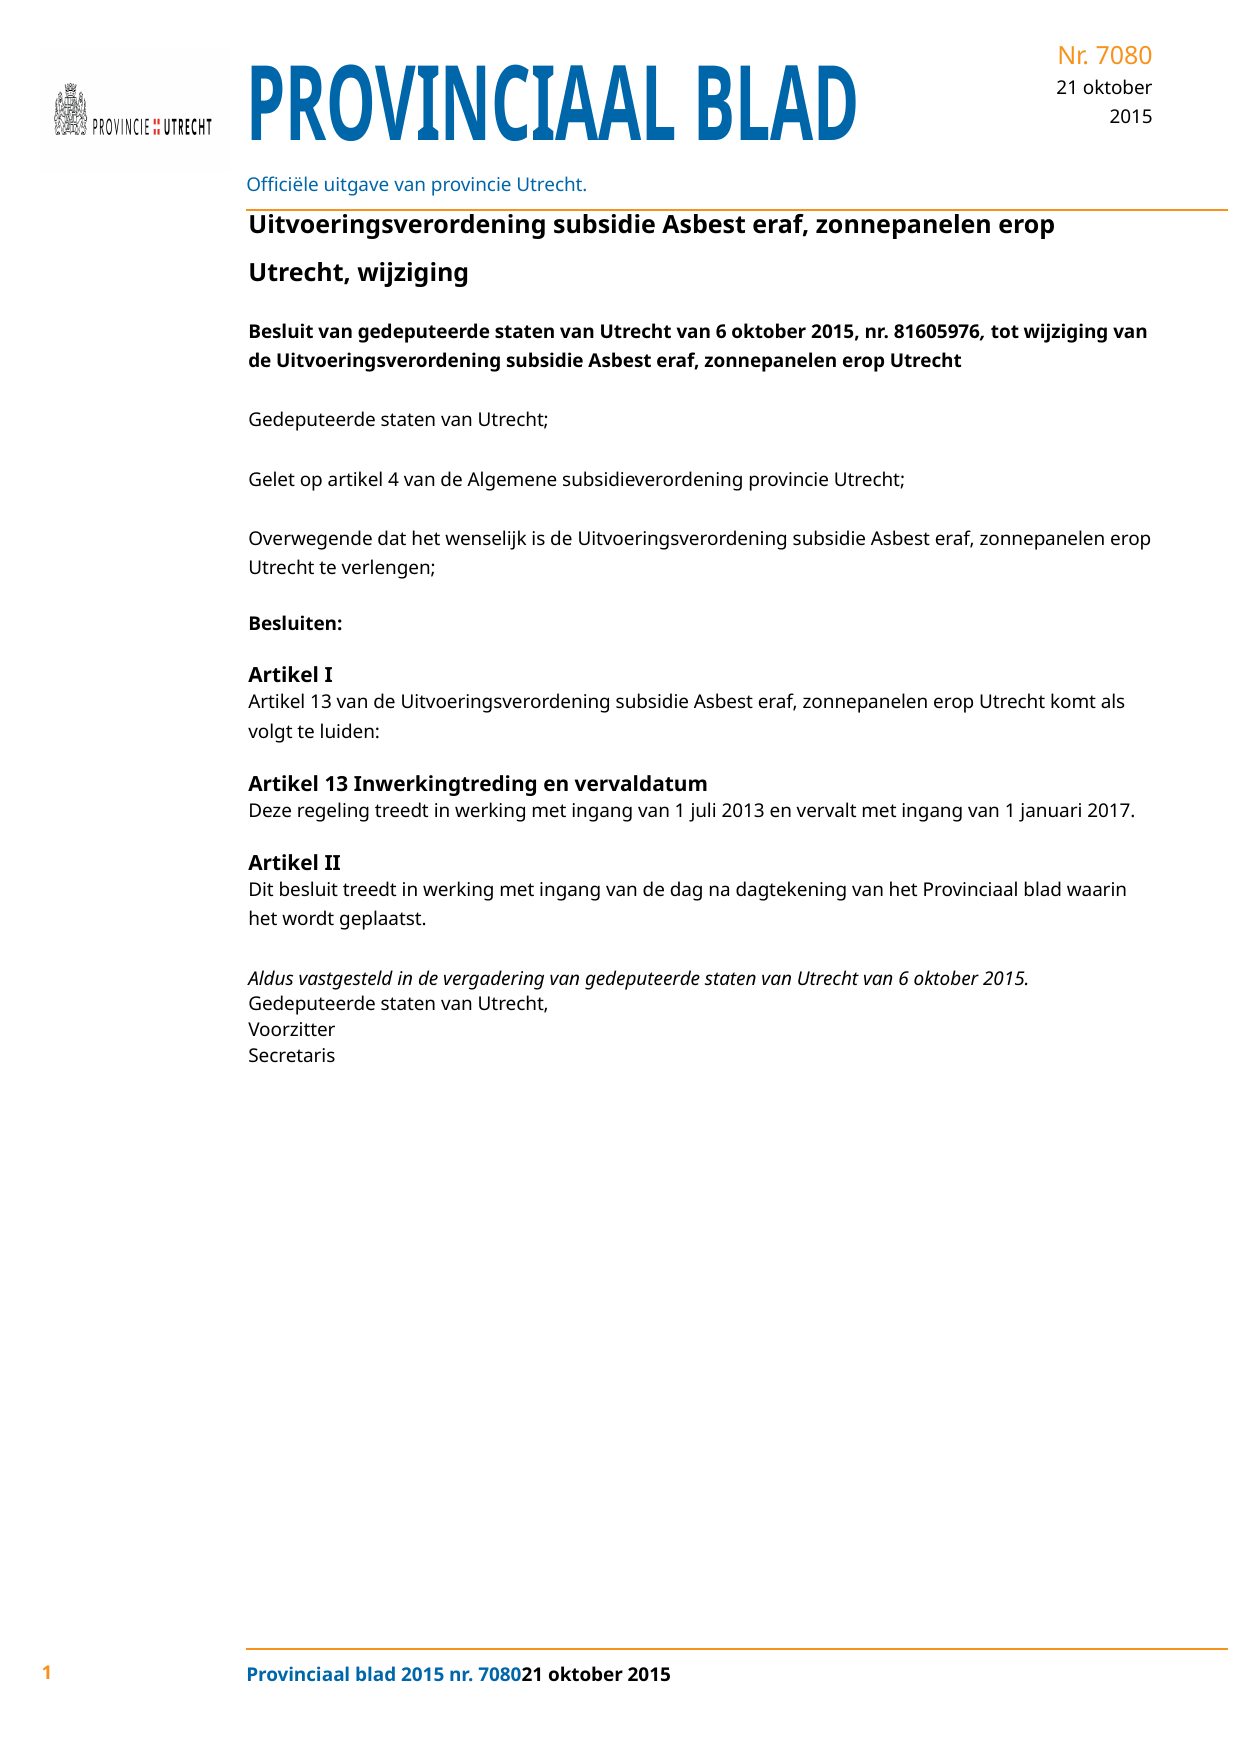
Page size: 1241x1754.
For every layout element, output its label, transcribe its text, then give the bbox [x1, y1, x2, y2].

text Uitvoeringsverordening subsidie Asbest eraf, zonnepanelen erop Utrecht, wijziging [248, 211, 1152, 288]
text Gedeputeerde staten van Utrecht; [248, 407, 1152, 432]
text Gelet op artikel 4 van de Algemene subsidieverordening provincie Utrecht; [248, 466, 1152, 492]
text Artikel 13 Inwerkingtreding en vervaldatum [248, 769, 1152, 797]
text Artikel I [248, 660, 1152, 689]
text Besluiten: [248, 610, 1152, 636]
text Dit besluit treedt in werking met ingang van de dag na dagtekening van het Provinciaal blad waarin het wordt geplaatst. [248, 876, 1152, 931]
text Deze regeling treedt in werking met ingang van 1 juli 2013 en vervalt met ingang van 1 januari 2017. [248, 797, 1152, 823]
text Aldus vastgesteld in de vergadering van gedeputeerde staten van Utrecht van 6 oktober 2015. [248, 965, 1152, 991]
text Artikel 13 van de Uitvoeringsverordening subsidie Asbest eraf, zonnepanelen erop Utrecht komt als volgt te luiden: [248, 689, 1152, 744]
text Artikel II [248, 848, 1152, 876]
picture [41, 47, 231, 172]
text Gedeputeerde staten van Utrecht, [248, 991, 1152, 1016]
text Voorzitter [248, 1016, 1152, 1042]
text Secretaris [248, 1042, 1152, 1068]
text Besluit van gedeputeerde staten van Utrecht van 6 oktober 2015, nr. 81605976, tot wijziging van de Uitvoeringsverordening subsidie Asbest eraf, zonnepanelen erop Utrecht [248, 318, 1152, 373]
text Overwegende dat het wenselijk is de Uitvoeringsverordening subsidie Asbest eraf, zonnepanelen erop Utrecht te verlengen; [248, 525, 1152, 580]
